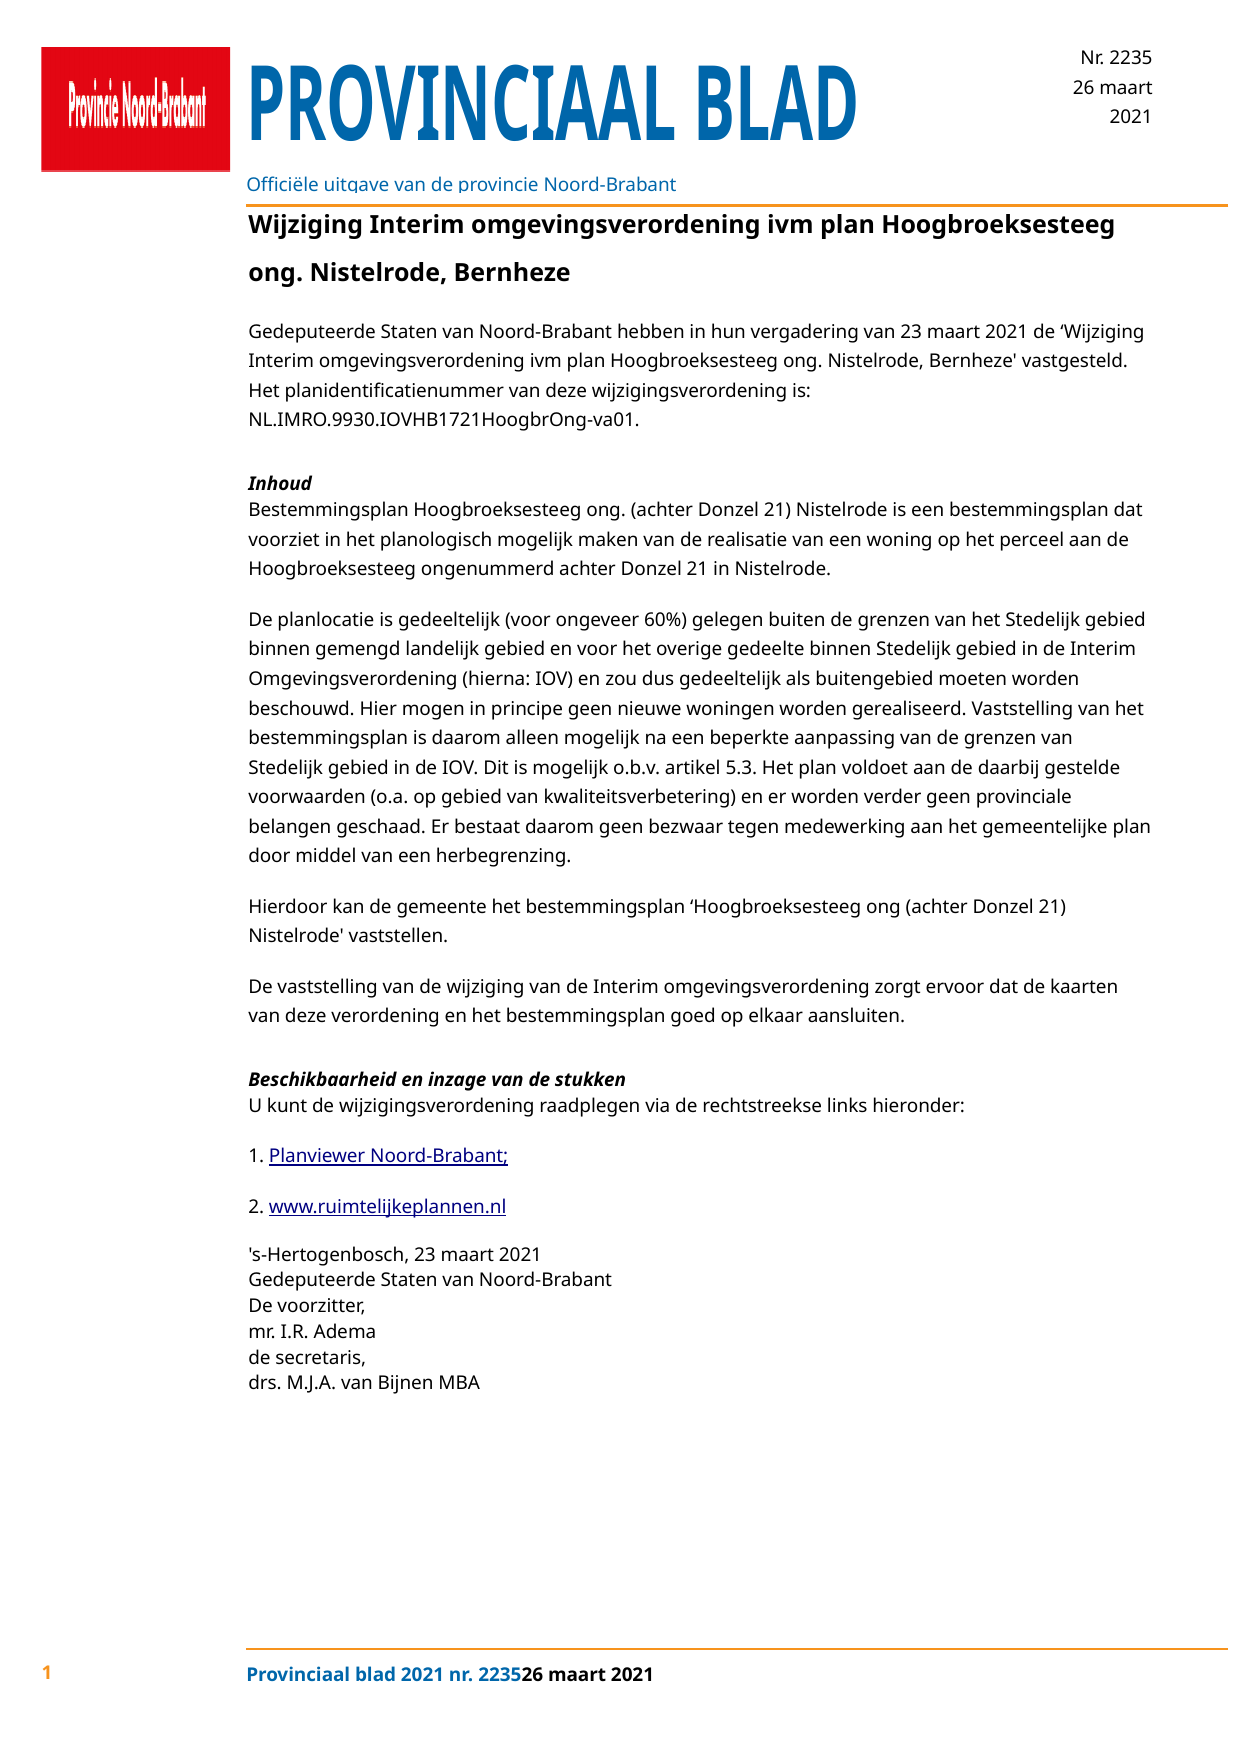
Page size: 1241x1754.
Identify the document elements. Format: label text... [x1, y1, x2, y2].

text 1. Planviewer Noord-Brabant; [248, 1143, 1152, 1168]
text Gedeputeerde Staten van Noord-Brabant hebben in hun vergadering van 23 maart 2021 de ‘Wijziging Interim omgevingsverordening ivm plan Hoogbroeksesteeg ong. Nistelrode, Bernheze' vastgesteld. Het planidentificatienummer van deze wijzigingsverordening is: NL.IMRO.9930.IOVHB1721HoogbrOng-va01. [248, 318, 1152, 432]
text 's-Hertogenbosch, 23 maart 2021 [248, 1241, 1152, 1267]
text De vaststelling van de wijziging van de Interim omgevingsverordening zorgt ervoor dat de kaarten van deze verordening en het bestemmingsplan goed op elkaar aansluiten. [248, 973, 1152, 1028]
text U kunt de wijzigingsverordening raadplegen via de rechtstreekse links hieronder: [248, 1092, 1152, 1118]
text Beschikbaarheid en inzage van de stukken [248, 1067, 1152, 1092]
text Wijziging Interim omgevingsverordening ivm plan Hoogbroeksesteeg ong. Nistelrode, Bernheze [248, 207, 1152, 288]
text mr. I.R. Adema [248, 1318, 1152, 1344]
text Inhoud [248, 471, 1152, 496]
picture [41, 47, 231, 172]
text Gedeputeerde Staten van Noord-Brabant [248, 1267, 1152, 1292]
text drs. M.J.A. van Bijnen MBA [248, 1369, 1152, 1395]
text De planlocatie is gedeeltelijk (voor ongeveer 60%) gelegen buiten de grenzen van het Stedelijk gebied binnen gemengd landelijk gebied en voor het overige gedeelte binnen Stedelijk gebied in de Interim Omgevingsverordening (hierna: IOV) en zou dus gedeeltelijk als buitengebied moeten worden beschouwd. Hier mogen in principe geen nieuwe woningen worden gerealiseerd. Vaststelling van het bestemmingsplan is daarom alleen mogelijk na een beperkte aanpassing van de grenzen van Stedelijk gebied in de IOV. Dit is mogelijk o.b.v. artikel 5.3. Het plan voldoet aan de daarbij gestelde voorwaarden (o.a. op gebied van kwaliteitsverbetering) en er worden verder geen provinciale belangen geschaad. Er bestaat daarom geen bezwaar tegen medewerking aan het gemeentelijke plan door middel van een herbegrenzing. [248, 606, 1152, 868]
text de secretaris, [248, 1344, 1152, 1369]
text 2. www.ruimtelijkeplannen.nl [248, 1193, 1152, 1219]
text Bestemmingsplan Hoogbroeksesteeg ong. (achter Donzel 21) Nistelrode is een bestemmingsplan dat voorziet in het planologisch mogelijk maken van de realisatie van een woning op het perceel aan de Hoogbroeksesteeg ongenummerd achter Donzel 21 in Nistelrode. [248, 496, 1152, 581]
text De voorzitter, [248, 1292, 1152, 1318]
text Hierdoor kan de gemeente het bestemmingsplan ‘Hoogbroeksesteeg ong (achter Donzel 21) Nistelrode' vaststellen. [248, 893, 1152, 948]
